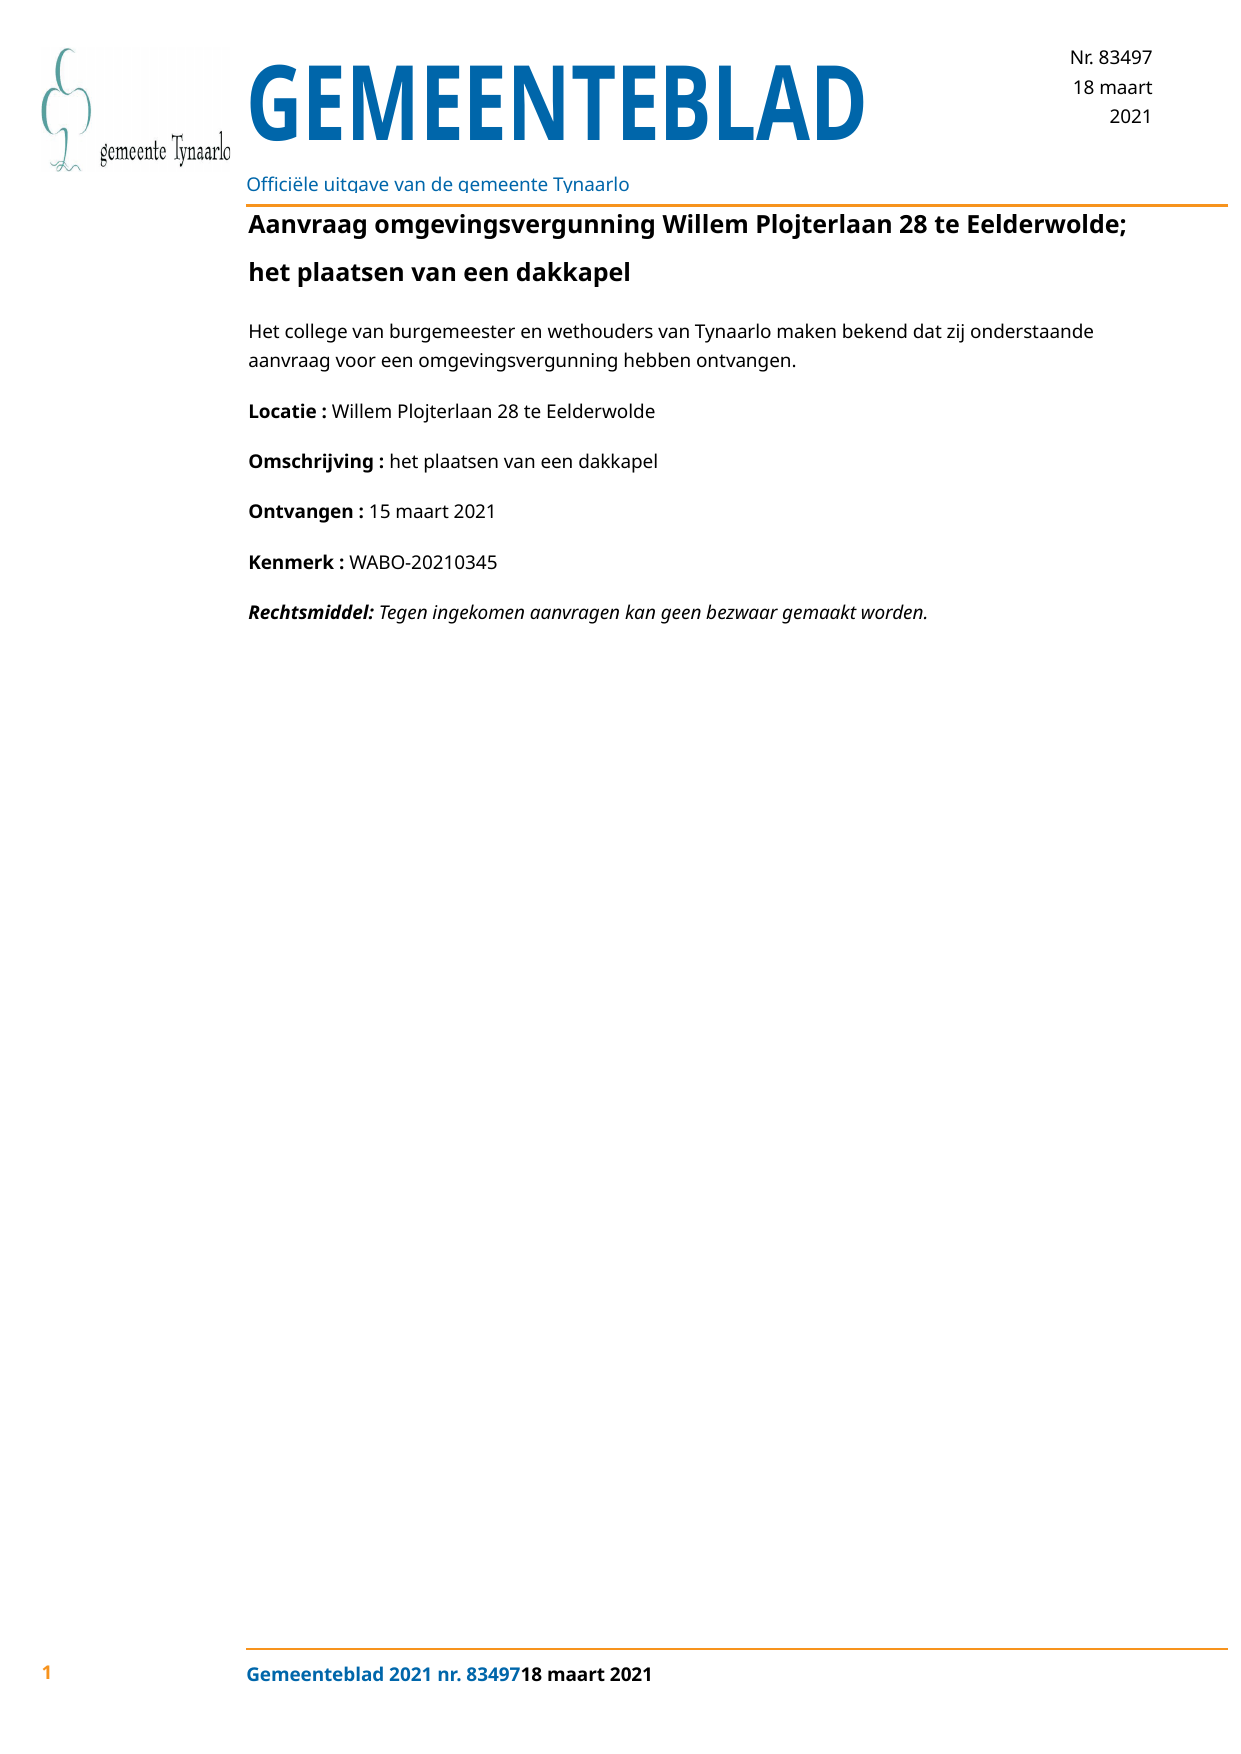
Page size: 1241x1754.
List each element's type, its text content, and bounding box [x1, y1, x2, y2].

text Kenmerk : WABO-20210345 [248, 549, 1152, 575]
text Locatie : Willem Plojterlaan 28 te Eelderwolde [248, 398, 1152, 424]
text Omschrijving : het plaatsen van een dakkapel [248, 448, 1152, 474]
text Rechtsmiddel: Tegen ingekomen aanvragen kan geen bezwaar gemaakt worden. [248, 599, 1152, 625]
text Aanvraag omgevingsvergunning Willem Plojterlaan 28 te Eelderwolde; het plaatsen van een dakkapel [248, 207, 1152, 288]
text Het college van burgemeester en wethouders van Tynaarlo maken bekend dat zij onderstaande aanvraag voor een omgevingsvergunning hebben ontvangen. [248, 318, 1152, 373]
text Ontvangen : 15 maart 2021 [248, 499, 1152, 524]
picture [41, 47, 231, 172]
